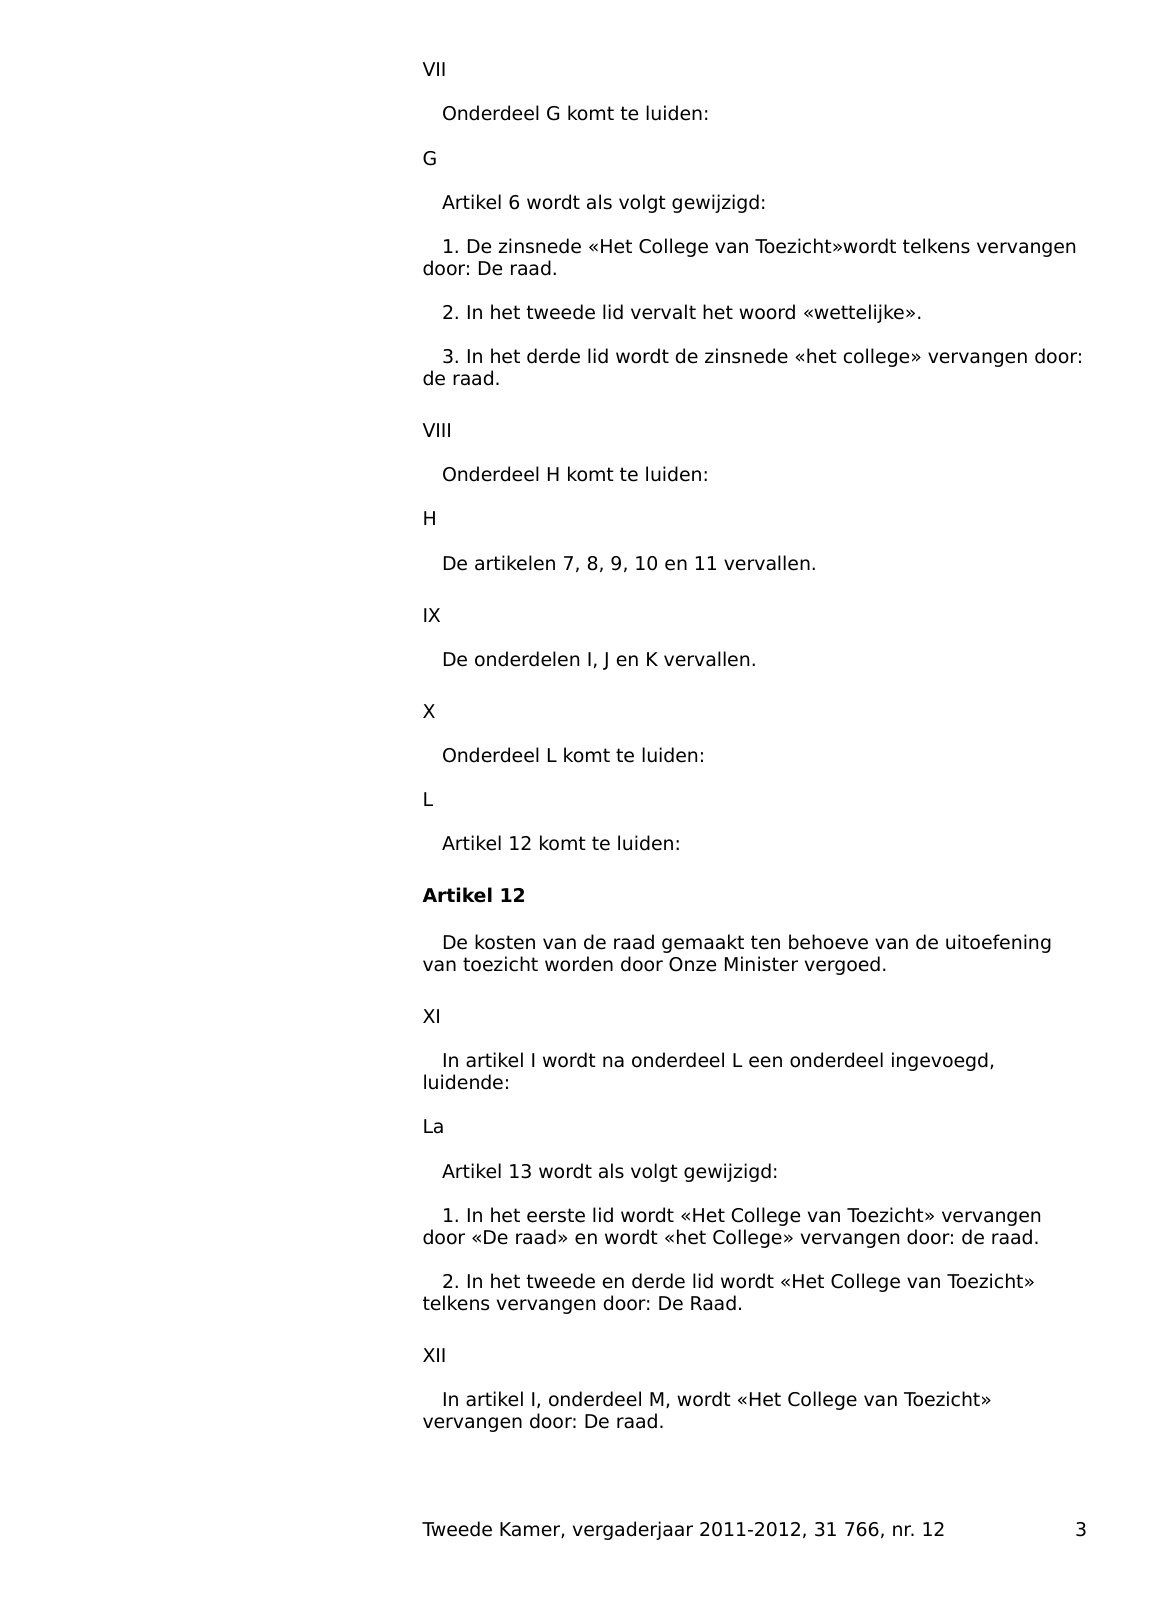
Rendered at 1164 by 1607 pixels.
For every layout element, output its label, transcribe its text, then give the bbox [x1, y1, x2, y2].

text Artikel 12 komt te luiden: [422, 833, 1087, 855]
text De onderdelen I, J en K vervallen. [422, 649, 1087, 671]
subtitle VIII [422, 420, 1087, 442]
text 3. In het derde lid wordt de zinsnede «het college» vervangen door: de raad. [422, 346, 1087, 390]
text 2. In het tweede lid vervalt het woord «wettelijke». [422, 302, 1087, 324]
text Artikel 13 wordt als volgt gewijzigd: [422, 1161, 1087, 1182]
subtitle IX [422, 604, 1087, 626]
text La [422, 1116, 1087, 1138]
text In artikel I, onderdeel M, wordt «Het College van Toezicht» vervangen door: De raad. [422, 1389, 1087, 1433]
text 1. De zinsnede «Het College van Toezicht»wordt telkens vervangen door: De raad. [422, 236, 1087, 280]
text Onderdeel G komt te luiden: [422, 103, 1087, 125]
text In artikel I wordt na onderdeel L een onderdeel ingevoegd, luidende: [422, 1050, 1087, 1094]
text L [422, 789, 1087, 811]
text 1. In het eerste lid wordt «Het College van Toezicht» vervangen door «De raad» en wordt «het College» vervangen door: de raad. [422, 1205, 1087, 1249]
text Onderdeel H komt te luiden: [422, 464, 1087, 486]
text 2. In het tweede en derde lid wordt «Het College van Toezicht» telkens vervangen door: De Raad. [422, 1271, 1087, 1315]
text G [422, 147, 1087, 169]
subtitle XI [422, 1006, 1087, 1028]
text H [422, 508, 1087, 530]
subtitle XII [422, 1345, 1087, 1367]
subtitle Artikel 12 [422, 885, 1087, 907]
text Onderdeel L komt te luiden: [422, 745, 1087, 767]
subtitle X [422, 701, 1087, 723]
text Artikel 6 wordt als volgt gewijzigd: [422, 192, 1087, 213]
text De kosten van de raad gemaakt ten behoeve van de uitoefening van toezicht worden door Onze Minister vergoed. [422, 932, 1087, 976]
subtitle VII [422, 59, 1087, 81]
text De artikelen 7, 8, 9, 10 en 11 vervallen. [422, 552, 1087, 574]
